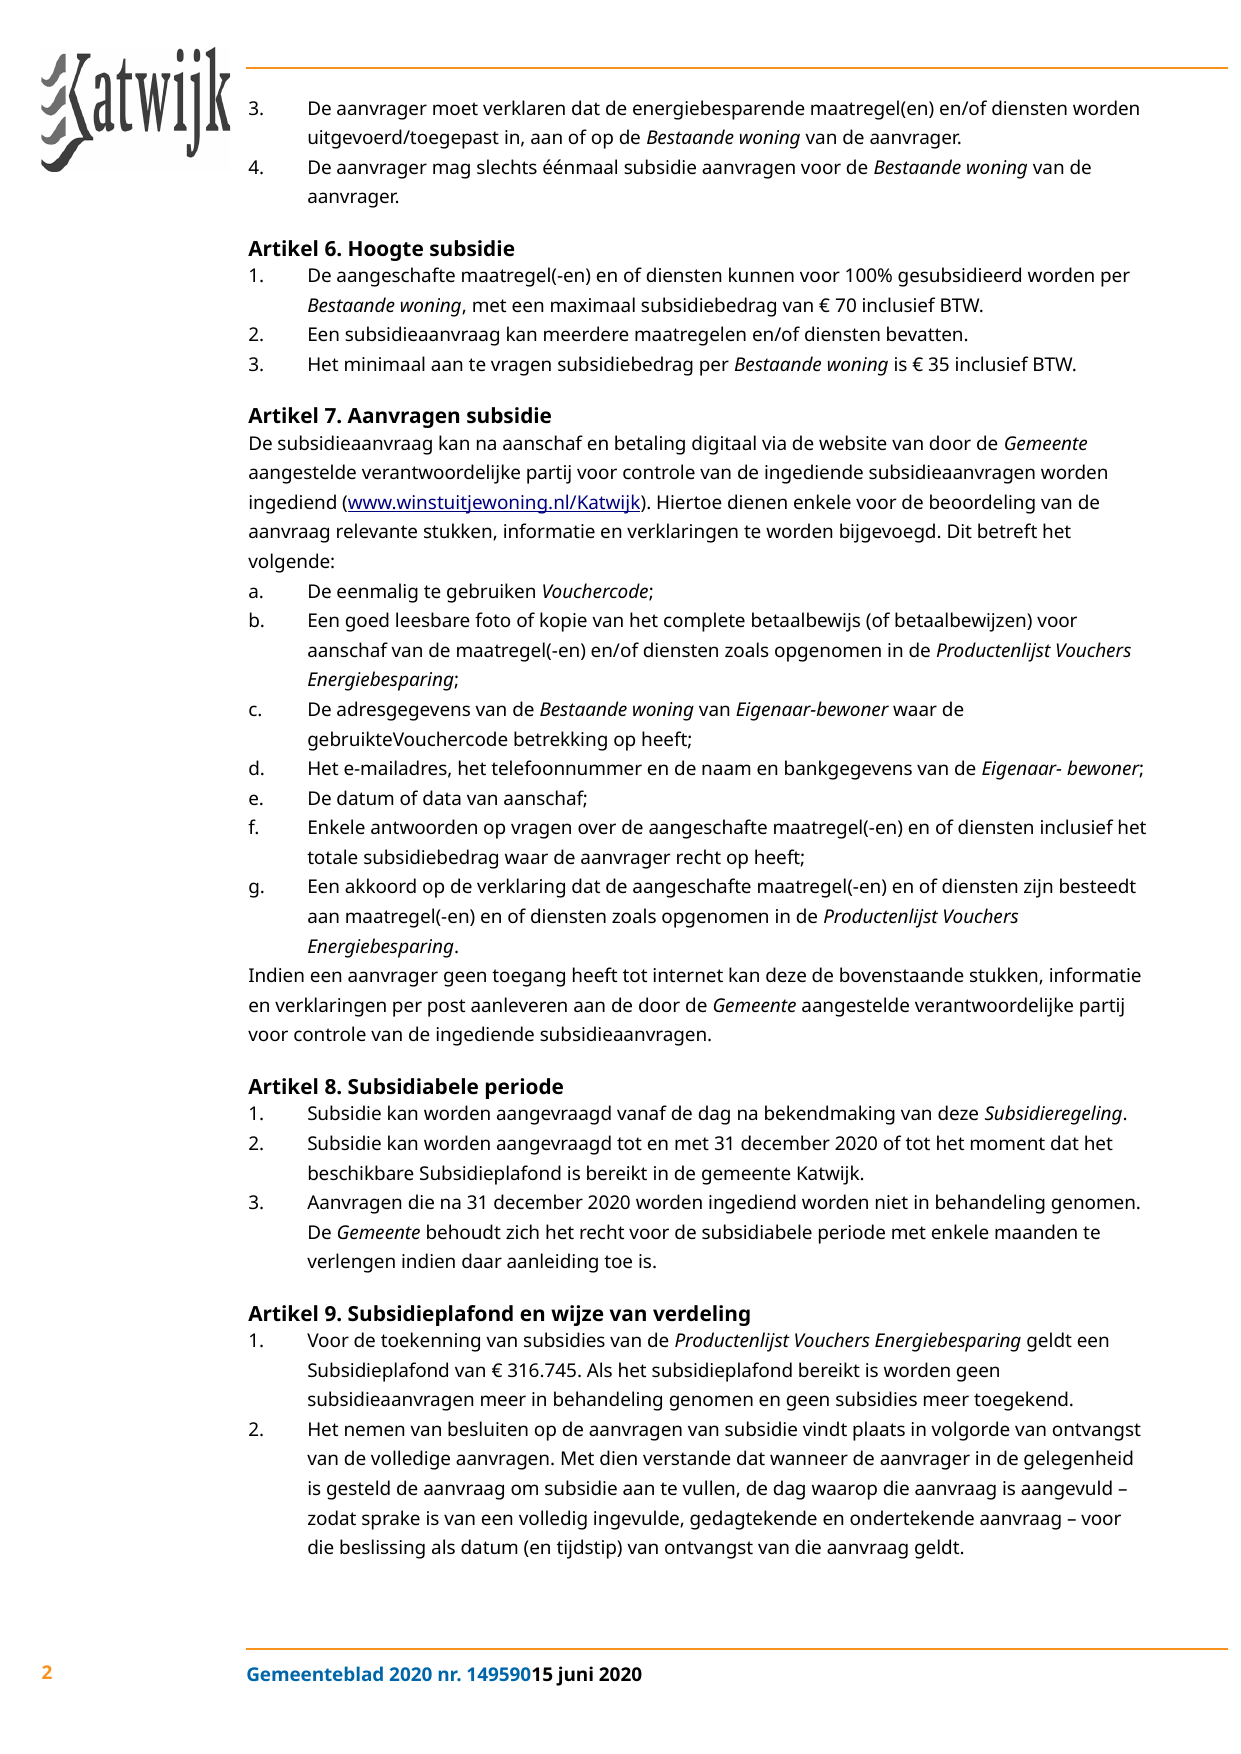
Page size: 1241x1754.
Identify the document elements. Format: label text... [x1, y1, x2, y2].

list Het e-mailadres, het telefoonnummer en de naam en bankgegevens van de Eigenaar- bewoner; [248, 755, 1152, 781]
list Enkele antwoorden op vragen over de aangeschafte maatregel(-en) en of diensten inclusief het totale subsidiebedrag waar de aanvrager recht op heeft; [248, 814, 1152, 870]
list Subsidie kan worden aangevraagd vanaf de dag na bekendmaking van deze Subsidieregeling. [248, 1101, 1152, 1126]
text Indien een aanvrager geen toegang heeft tot internet kan deze de bovenstaande stukken, informatie en verklaringen per post aanleveren aan de door de Gemeente aangestelde verantwoordelijke partij voor controle van de ingediende subsidieaanvragen. [248, 962, 1152, 1047]
list De eenmalig te gebruiken Vouchercode; [248, 578, 1152, 604]
list Aanvragen die na 31 december 2020 worden ingediend worden niet in behandeling genomen. De Gemeente behoudt zich het recht voor de subsidiabele periode met enkele maanden te verlengen indien daar aanleiding toe is. [248, 1189, 1152, 1274]
list De adresgegevens van de Bestaande woning van Eigenaar-bewoner waar de gebruikteVouchercode betrekking op heeft; [248, 696, 1152, 752]
list De aanvrager mag slechts éénmaal subsidie aanvragen voor de Bestaande woning van de aanvrager. [248, 154, 1152, 209]
list De datum of data van aanschaf; [248, 785, 1152, 811]
text Artikel 6. Hoogte subsidie [248, 234, 1152, 262]
list De aanvrager moet verklaren dat de energiebesparende maatregel(en) en/of diensten worden uitgevoerd/toegepast in, aan of op de Bestaande woning van de aanvrager. [248, 95, 1152, 150]
list Het minimaal aan te vragen subsidiebedrag per Bestaande woning is € 35 inclusief BTW. [248, 351, 1152, 377]
list De aangeschafte maatregel(-en) en of diensten kunnen voor 100% gesubsidieerd worden per Bestaande woning, met een maximaal subsidiebedrag van € 70 inclusief BTW. [248, 262, 1152, 318]
list Subsidie kan worden aangevraagd tot en met 31 december 2020 of tot het moment dat het beschikbare Subsidieplafond is bereikt in de gemeente Katwijk. [248, 1130, 1152, 1185]
picture [41, 47, 231, 172]
text De subsidieaanvraag kan na aanschaf en betaling digitaal via de website van door de Gemeente aangestelde verantwoordelijke partij voor controle van de ingediende subsidieaanvragen worden ingediend (www.winstuitjewoning.nl/Katwijk). Hiertoe dienen enkele voor de beoordeling van de aanvraag relevante stukken, informatie en verklaringen te worden bijgevoegd. Dit betreft het volgende: [248, 430, 1152, 574]
list Een subsidieaanvraag kan meerdere maatregelen en/of diensten bevatten. [248, 322, 1152, 347]
text Artikel 9. Subsidieplafond en wijze van verdeling [248, 1299, 1152, 1327]
list Voor de toekenning van subsidies van de Productenlijst Vouchers Energiebesparing geldt een Subsidieplafond van € 316.745. Als het subsidieplafond bereikt is worden geen subsidieaanvragen meer in behandeling genomen en geen subsidies meer toegekend. [248, 1327, 1152, 1412]
text Artikel 7. Aanvragen subsidie [248, 402, 1152, 430]
list Een akkoord op de verklaring dat de aangeschafte maatregel(-en) en of diensten zijn besteedt aan maatregel(-en) en of diensten zoals opgenomen in de Productenlijst Vouchers Energiebesparing. [248, 874, 1152, 959]
list Het nemen van besluiten op de aanvragen van subsidie vindt plaats in volgorde van ontvangst van de volledige aanvragen. Met dien verstande dat wanneer de aanvrager in de gelegenheid is gesteld de aanvraag om subsidie aan te vullen, de dag waarop die aanvraag is aangevuld – zodat sprake is van een volledig ingevulde, gedagtekende en ondertekende aanvraag – voor die beslissing als datum (en tijdstip) van ontvangst van die aanvraag geldt. [248, 1416, 1152, 1560]
list Een goed leesbare foto of kopie van het complete betaalbewijs (of betaalbewijzen) voor aanschaf van de maatregel(-en) en/of diensten zoals opgenomen in de Productenlijst Vouchers Energiebesparing; [248, 607, 1152, 692]
text Artikel 8. Subsidiabele periode [248, 1072, 1152, 1101]
